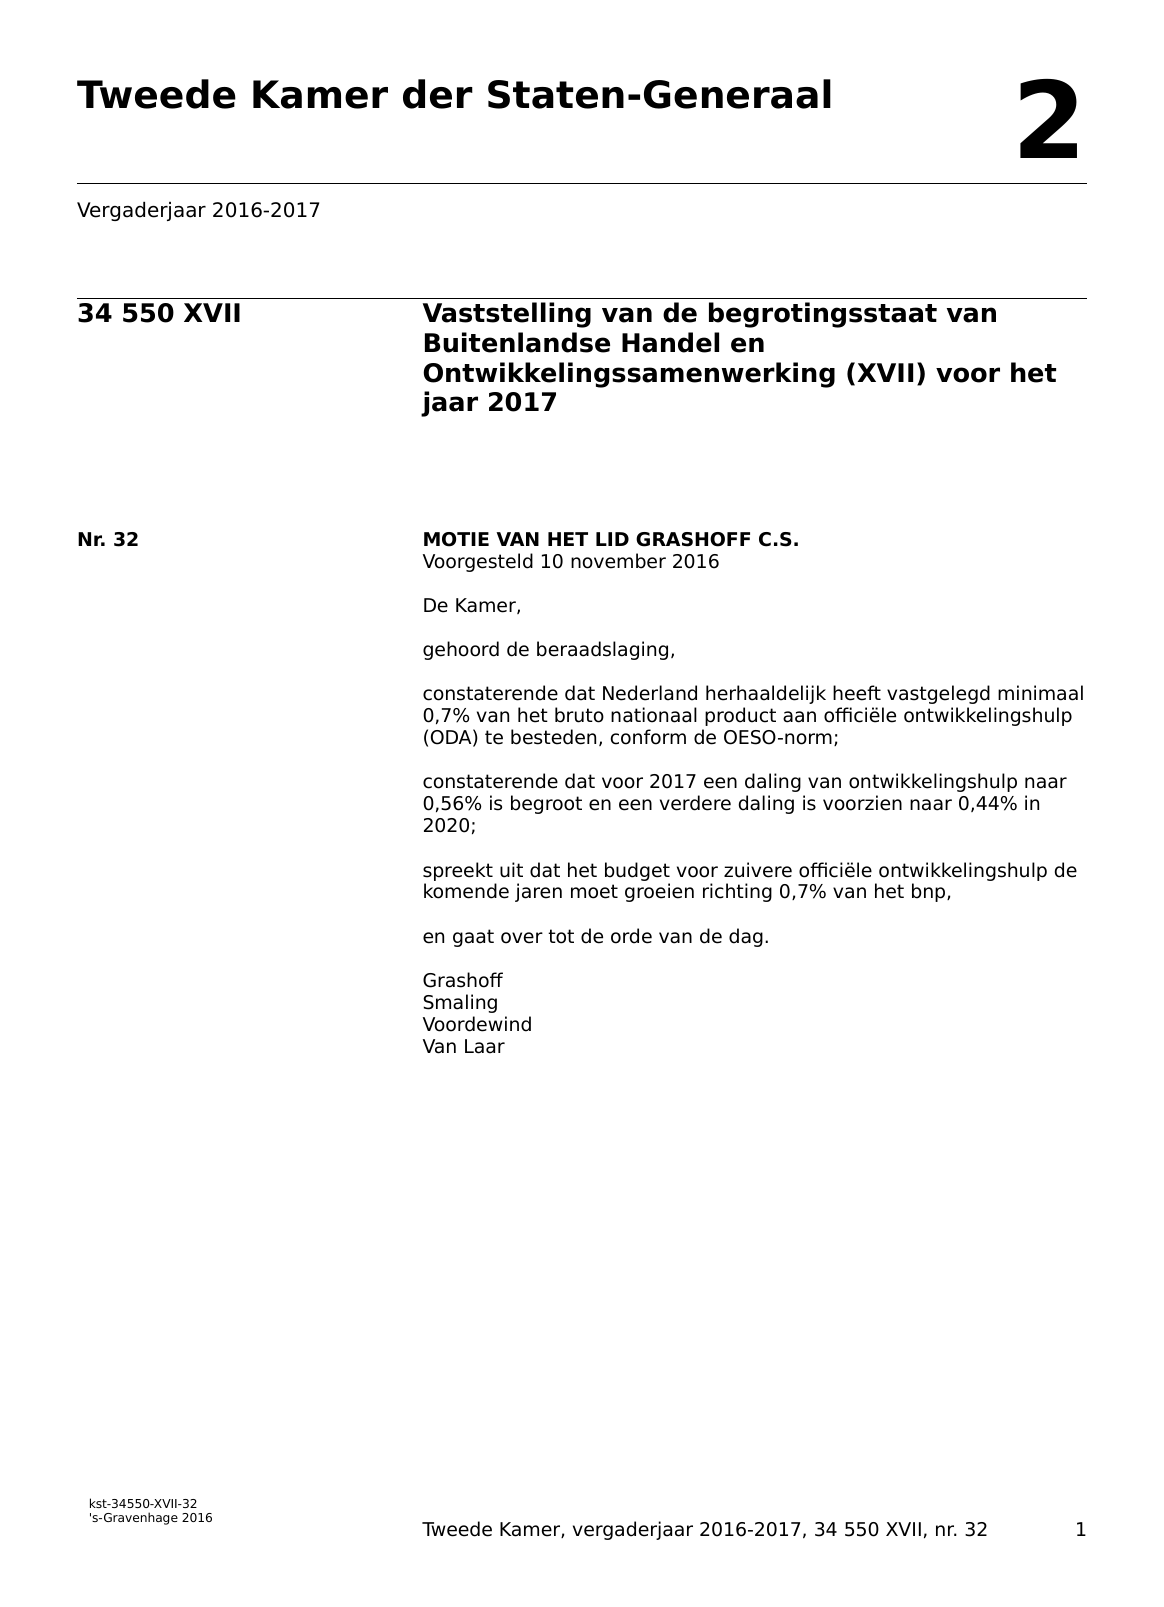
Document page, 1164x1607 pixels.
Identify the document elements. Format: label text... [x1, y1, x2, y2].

text gehoord de beraadslaging, [422, 639, 1087, 661]
subtitle Nr. 32 MOTIE VAN HET LID GRASHOFF C.S. [77, 529, 1087, 551]
text spreekt uit dat het budget voor zuivere officiële ontwikkelingshulp de komende jaren moet groeien richting 0,7% van het bnp, [422, 859, 1087, 903]
text constaterende dat voor 2017 een daling van ontwikkelingshulp naar 0,56% is begroot en een verdere daling is voorzien naar 0,44% in 2020; [422, 771, 1087, 837]
text kst-34550-XVII-32 [88, 1497, 323, 1511]
text Smaling [422, 992, 1087, 1014]
table_header 2 [886, 59, 1087, 183]
text De Kamer, [422, 595, 1087, 617]
text constaterende dat Nederland herhaaldelijk heeft vastgelegd minimaal 0,7% van het bruto nationaal product aan officiële ontwikkelingshulp (ODA) te besteden, conform de OESO-norm; [422, 683, 1087, 749]
text en gaat over tot de orde van de dag. [422, 926, 1087, 948]
table_cell Vergaderjaar 2016-2017 [77, 184, 1087, 298]
table_header Tweede Kamer der Staten-Generaal [77, 59, 886, 183]
text Van Laar [422, 1036, 1087, 1058]
text Grashoff [422, 970, 1087, 992]
text 's-Gravenhage 2016 [88, 1511, 323, 1525]
text Voordewind [422, 1014, 1087, 1036]
subtitle 34 550 XVII Vaststelling van de begrotingsstaat van Buitenlandse Handel en Ontwikkelingssamenwerking (XVII) voor het jaar 2017 [77, 299, 1087, 418]
text Voorgesteld 10 november 2016 [422, 551, 1087, 573]
